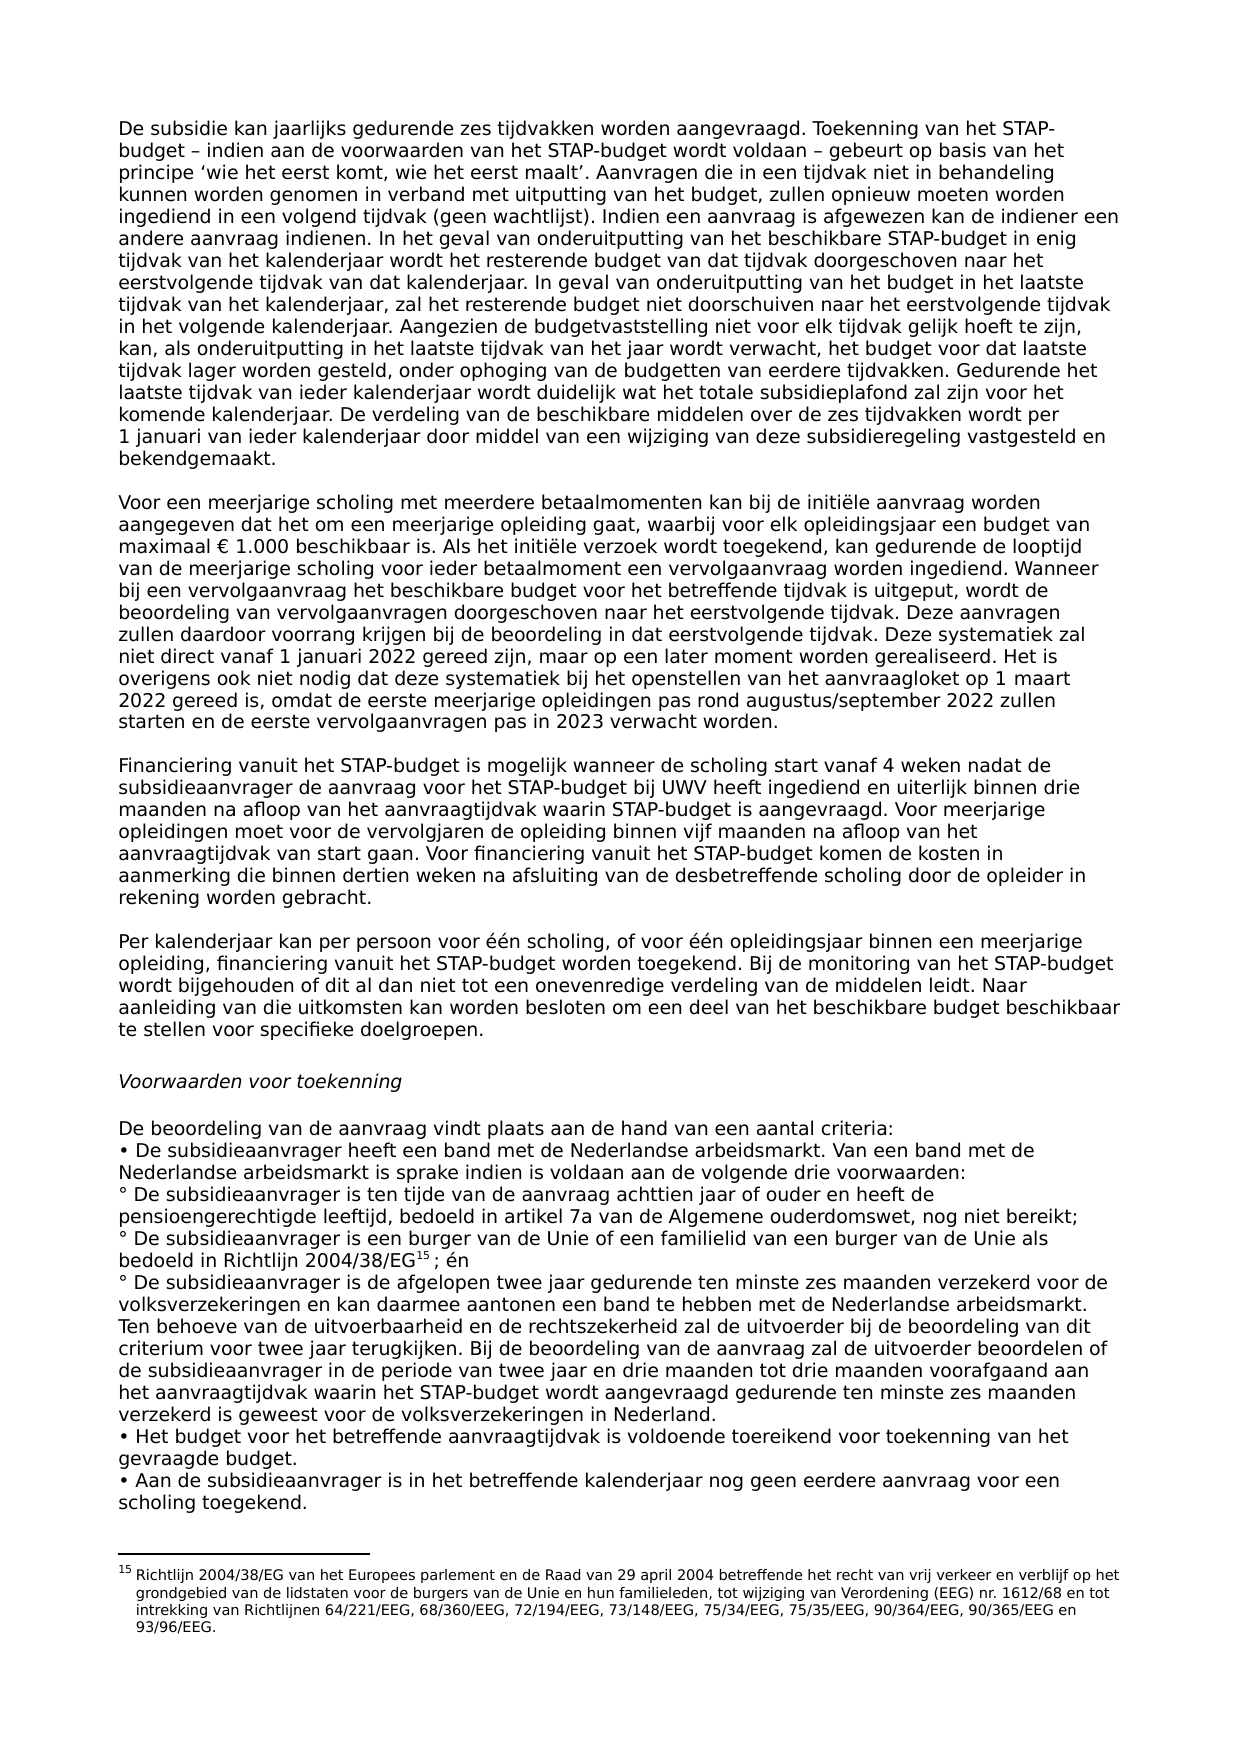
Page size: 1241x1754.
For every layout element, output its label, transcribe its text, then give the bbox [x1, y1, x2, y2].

text ° De subsidieaanvrager is de afgelopen twee jaar gedurende ten minste zes maanden verzekerd voor de volksverzekeringen en kan daarmee aantonen een band te hebben met de Nederlandse arbeidsmarkt. Ten behoeve van de uitvoerbaarheid en de rechtszekerheid zal de uitvoerder bij de beoordeling van dit criterium voor twee jaar terugkijken. Bij de beoordeling van de aanvraag zal de uitvoerder beoordelen of de subsidieaanvrager in de periode van twee jaar en drie maanden tot drie maanden voorafgaand aan het aanvraagtijdvak waarin het STAP-budget wordt aangevraagd gedurende ten minste zes maanden verzekerd is geweest voor de volksverzekeringen in Nederland. [118, 1272, 1122, 1426]
text ° De subsidieaanvrager is ten tijde van de aanvraag achttien jaar of ouder en heeft de pensioengerechtigde leeftijd, bedoeld in artikel 7a van de Algemene ouderdomswet, nog niet bereikt; [118, 1184, 1122, 1228]
text De beoordeling van de aanvraag vindt plaats aan de hand van een aantal criteria: [118, 1118, 1122, 1140]
text Richtlijn 2004/38/EG van het Europees parlement en de Raad van 29 april 2004 betreffende het recht van vrij verkeer en verblijf op het grondgebied van de lidstaten voor de burgers van de Unie en hun familieleden, tot wijziging van Verordening (EEG) nr. 1612/68 en tot intrekking van Richtlijnen 64/221/EEG, 68/360/EEG, 72/194/EEG, 73/148/EEG, 75/34/EEG, 75/35/EEG, 90/364/EEG, 90/365/EEG en 93/96/EEG. [118, 1563, 1122, 1636]
subtitle Voorwaarden voor toekenning [118, 1071, 1122, 1093]
text Financiering vanuit het STAP-budget is mogelijk wanneer de scholing start vanaf 4 weken nadat de subsidieaanvrager de aanvraag voor het STAP-budget bij UWV heeft ingediend en uiterlijk binnen drie maanden na afloop van het aanvraagtijdvak waarin STAP-budget is aangevraagd. Voor meerjarige opleidingen moet voor de vervolgjaren de opleiding binnen vijf maanden na afloop van het aanvraagtijdvak van start gaan. Voor financiering vanuit het STAP-budget komen de kosten in aanmerking die binnen dertien weken na afsluiting van de desbetreffende scholing door de opleider in rekening worden gebracht. [118, 755, 1122, 909]
text Per kalenderjaar kan per persoon voor één scholing, of voor één opleidingsjaar binnen een meerjarige opleiding, financiering vanuit het STAP-budget worden toegekend. Bij de monitoring van het STAP-budget wordt bijgehouden of dit al dan niet tot een onevenredige verdeling van de middelen leidt. Naar aanleiding van die uitkomsten kan worden besloten om een deel van het beschikbare budget beschikbaar te stellen voor specifieke doelgroepen. [118, 931, 1122, 1041]
text • Het budget voor het betreffende aanvraagtijdvak is voldoende toereikend voor toekenning van het gevraagde budget. [118, 1426, 1122, 1469]
text ° De subsidieaanvrager is een burger van de Unie of een familielid van een burger van de Unie als bedoeld in Richtlijn 2004/38/EG; én [118, 1228, 1122, 1272]
text • Aan de subsidieaanvrager is in het betreffende kalenderjaar nog geen eerdere aanvraag voor een scholing toegekend. [118, 1469, 1122, 1513]
text • De subsidieaanvrager heeft een band met de Nederlandse arbeidsmarkt. Van een band met de Nederlandse arbeidsmarkt is sprake indien is voldaan aan de volgende drie voorwaarden: [118, 1140, 1122, 1184]
text Voor een meerjarige scholing met meerdere betaalmomenten kan bij de initiële aanvraag worden aangegeven dat het om een meerjarige opleiding gaat, waarbij voor elk opleidingsjaar een budget van maximaal € 1.000 beschikbaar is. Als het initiële verzoek wordt toegekend, kan gedurende de looptijd van de meerjarige scholing voor ieder betaalmoment een vervolgaanvraag worden ingediend. Wanneer bij een vervolgaanvraag het beschikbare budget voor het betreffende tijdvak is uitgeput, wordt de beoordeling van vervolgaanvragen doorgeschoven naar het eerstvolgende tijdvak. Deze aanvragen zullen daardoor voorrang krijgen bij de beoordeling in dat eerstvolgende tijdvak. Deze systematiek zal niet direct vanaf 1 januari 2022 gereed zijn, maar op een later moment worden gerealiseerd. Het is overigens ook niet nodig dat deze systematiek bij het openstellen van het aanvraagloket op 1 maart 2022 gereed is, omdat de eerste meerjarige opleidingen pas rond augustus/september 2022 zullen starten en de eerste vervolgaanvragen pas in 2023 verwacht worden. [118, 492, 1122, 733]
text De subsidie kan jaarlijks gedurende zes tijdvakken worden aangevraagd. Toekenning van het STAP-budget – indien aan de voorwaarden van het STAP-budget wordt voldaan – gebeurt op basis van het principe ‘wie het eerst komt, wie het eerst maalt’. Aanvragen die in een tijdvak niet in behandeling kunnen worden genomen in verband met uitputting van het budget, zullen opnieuw moeten worden ingediend in een volgend tijdvak (geen wachtlijst). Indien een aanvraag is afgewezen kan de indiener een andere aanvraag indienen. In het geval van onderuitputting van het beschikbare STAP-budget in enig tijdvak van het kalenderjaar wordt het resterende budget van dat tijdvak doorgeschoven naar het eerstvolgende tijdvak van dat kalenderjaar. In geval van onderuitputting van het budget in het laatste tijdvak van het kalenderjaar, zal het resterende budget niet doorschuiven naar het eerstvolgende tijdvak in het volgende kalenderjaar. Aangezien de budgetvaststelling niet voor elk tijdvak gelijk hoeft te zijn, kan, als onderuitputting in het laatste tijdvak van het jaar wordt verwacht, het budget voor dat laatste tijdvak lager worden gesteld, onder ophoging van de budgetten van eerdere tijdvakken. Gedurende het laatste tijdvak van ieder kalenderjaar wordt duidelijk wat het totale subsidieplafond zal zijn voor het komende kalenderjaar. De verdeling van de beschikbare middelen over de zes tijdvakken wordt per 1 januari van ieder kalenderjaar door middel van een wijziging van deze subsidieregeling vastgesteld en bekendgemaakt. [118, 118, 1122, 470]
